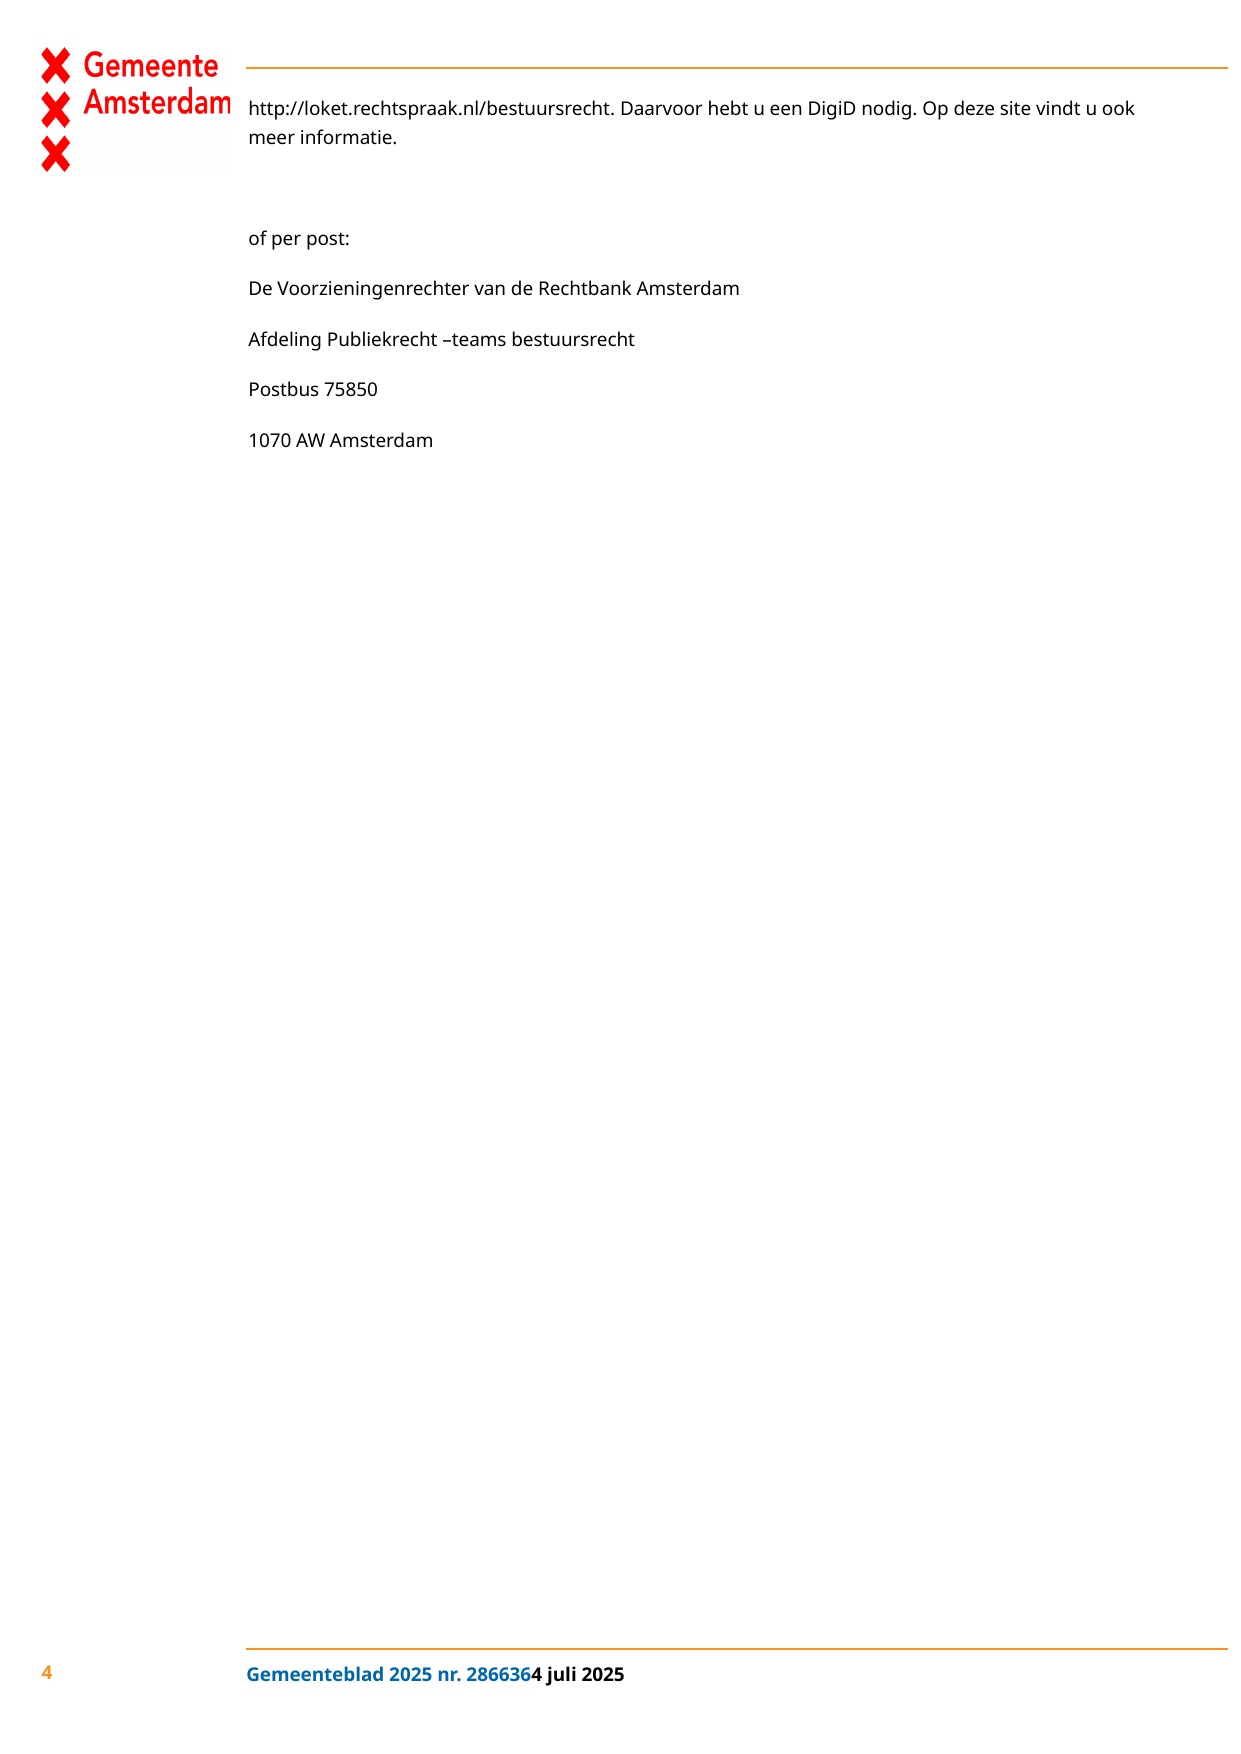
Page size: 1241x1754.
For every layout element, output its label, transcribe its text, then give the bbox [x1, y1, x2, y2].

text De Voorzieningenrechter van de Rechtbank Amsterdam [248, 276, 1152, 301]
text 1070 AW Amsterdam [248, 427, 1152, 453]
picture [41, 47, 231, 172]
text http://loket.rechtspraak.nl/bestuursrecht. Daarvoor hebt u een DigiD nodig. Op deze site vindt u ook meer informatie. [248, 95, 1152, 150]
text of per post: [248, 225, 1152, 251]
text Postbus 75850 [248, 376, 1152, 402]
text Afdeling Publiekrecht –teams bestuursrecht [248, 326, 1152, 352]
